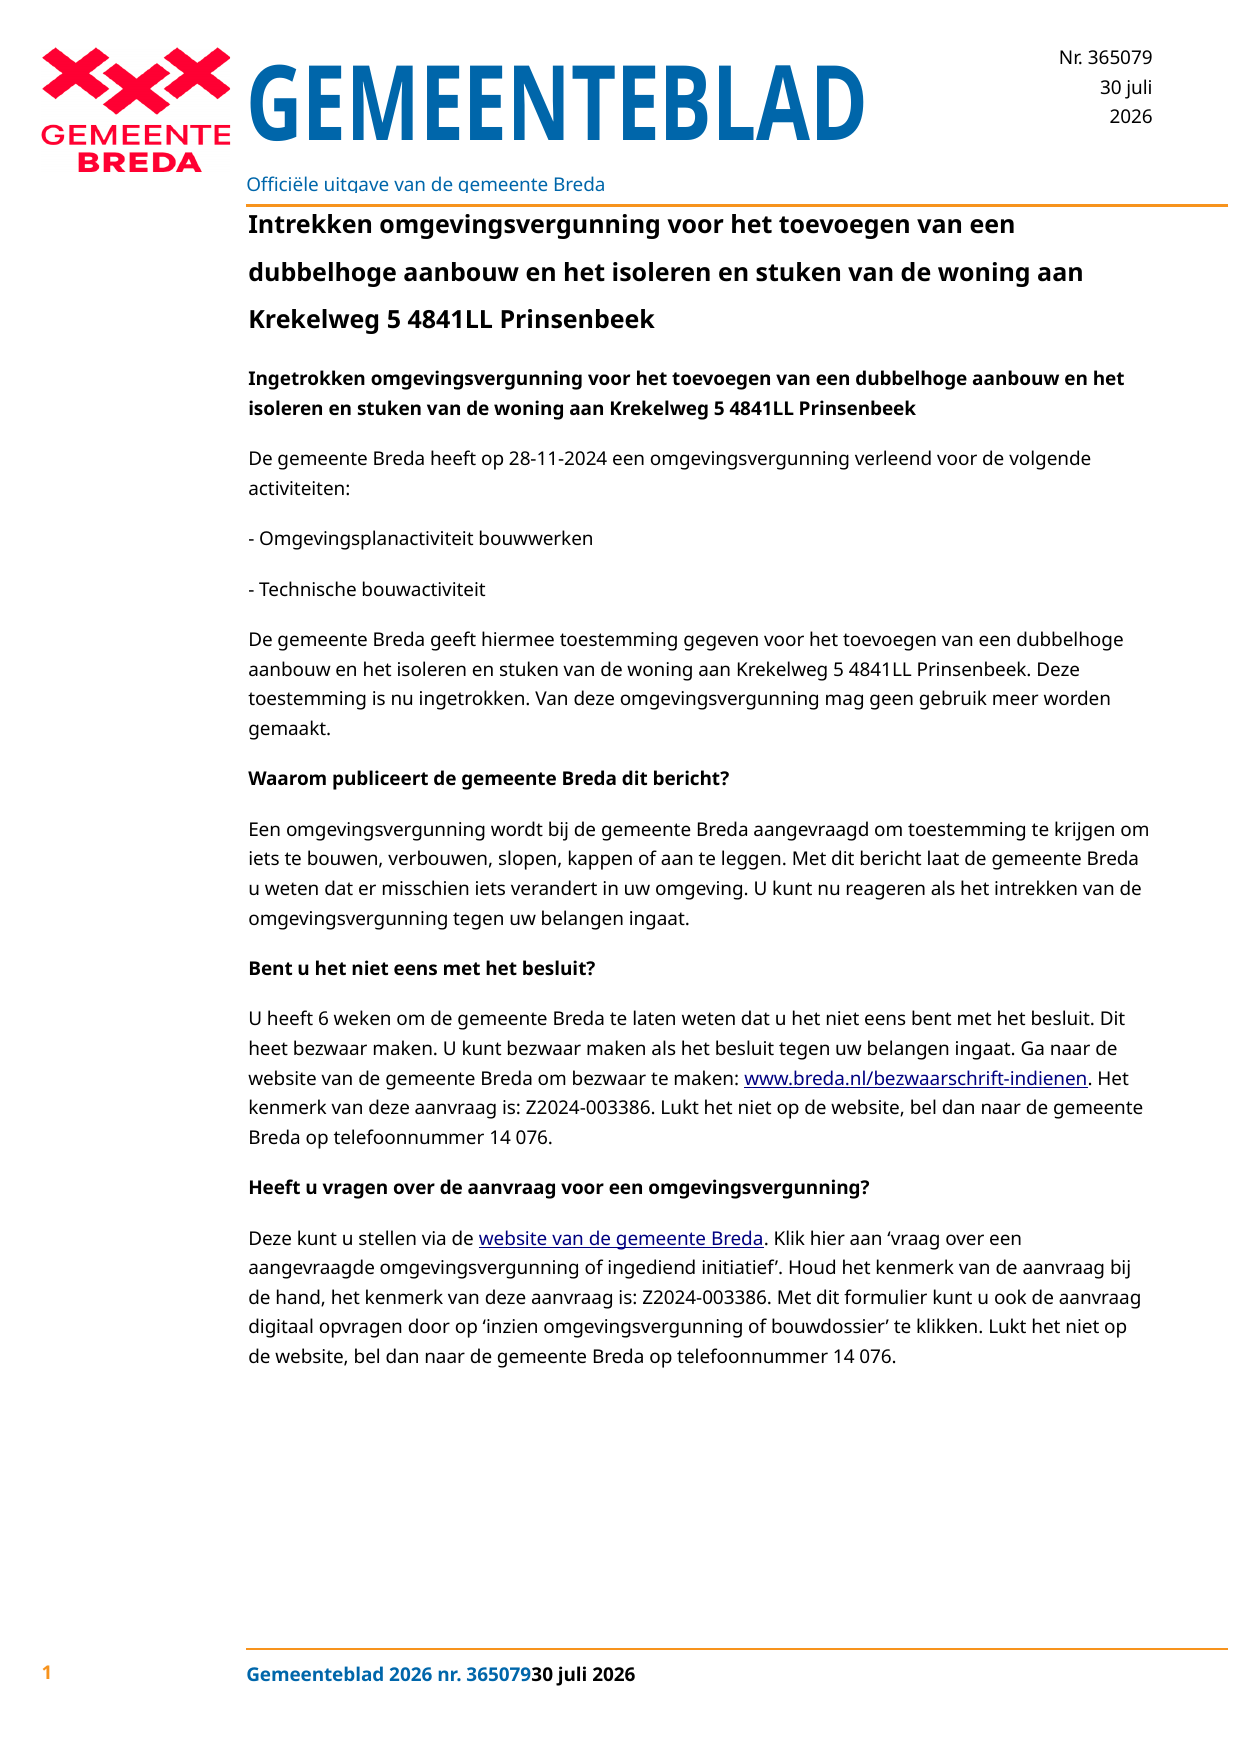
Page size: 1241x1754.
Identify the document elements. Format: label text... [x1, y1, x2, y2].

text De gemeente Breda heeft op 28-11-2024 een omgevingsvergunning verleend voor de volgende activiteiten: [248, 446, 1152, 501]
picture [41, 47, 231, 172]
text - Technische bouwactiviteit [248, 576, 1152, 602]
text Intrekken omgevingsvergunning voor het toevoegen van een dubbelhoge aanbouw en het isoleren en stuken van de woning aan Krekelweg 5 4841LL Prinsenbeek [248, 207, 1152, 336]
text Ingetrokken omgevingsvergunning voor het toevoegen van een dubbelhoge aanbouw en het isoleren en stuken van de woning aan Krekelweg 5 4841LL Prinsenbeek [248, 366, 1152, 421]
text Deze kunt u stellen via de website van de gemeente Breda. Klik hier aan ‘vraag over een aangevraagde omgevingsvergunning of ingediend initiatief’. Houd het kenmerk van de aanvraag bij de hand, het kenmerk van deze aanvraag is: Z2024-003386. Met dit formulier kunt u ook de aanvraag digitaal opvragen door op ‘inzien omgevingsvergunning of bouwdossier’ te klikken. Lukt het niet op de website, bel dan naar de gemeente Breda op telefoonnummer 14 076. [248, 1225, 1152, 1369]
text - Omgevingsplanactiviteit bouwwerken [248, 526, 1152, 551]
text Een omgevingsvergunning wordt bij de gemeente Breda aangevraagd om toestemming te krijgen om iets te bouwen, verbouwen, slopen, kappen of aan te leggen. Met dit bericht laat de gemeente Breda u weten dat er misschien iets verandert in uw omgeving. U kunt nu reageren als het intrekken van de omgevingsvergunning tegen uw belangen ingaat. [248, 816, 1152, 930]
text De gemeente Breda geeft hiermee toestemming gegeven voor het toevoegen van een dubbelhoge aanbouw en het isoleren en stuken van de woning aan Krekelweg 5 4841LL Prinsenbeek. Deze toestemming is nu ingetrokken. Van deze omgevingsvergunning mag geen gebruik meer worden gemaakt. [248, 626, 1152, 741]
text Bent u het niet eens met het besluit? [248, 955, 1152, 981]
text Waarom publiceert de gemeente Breda dit bericht? [248, 766, 1152, 791]
text Heeft u vragen over de aanvraag voor een omgevingsvergunning? [248, 1174, 1152, 1200]
text U heeft 6 weken om de gemeente Breda te laten weten dat u het niet eens bent met het besluit. Dit heet bezwaar maken. U kunt bezwaar maken als het besluit tegen uw belangen ingaat. Ga naar de website van de gemeente Breda om bezwaar te maken: www.breda.nl/bezwaarschrift-indienen. Het kenmerk van deze aanvraag is: Z2024-003386. Lukt het niet op de website, bel dan naar de gemeente Breda op telefoonnummer 14 076. [248, 1006, 1152, 1149]
